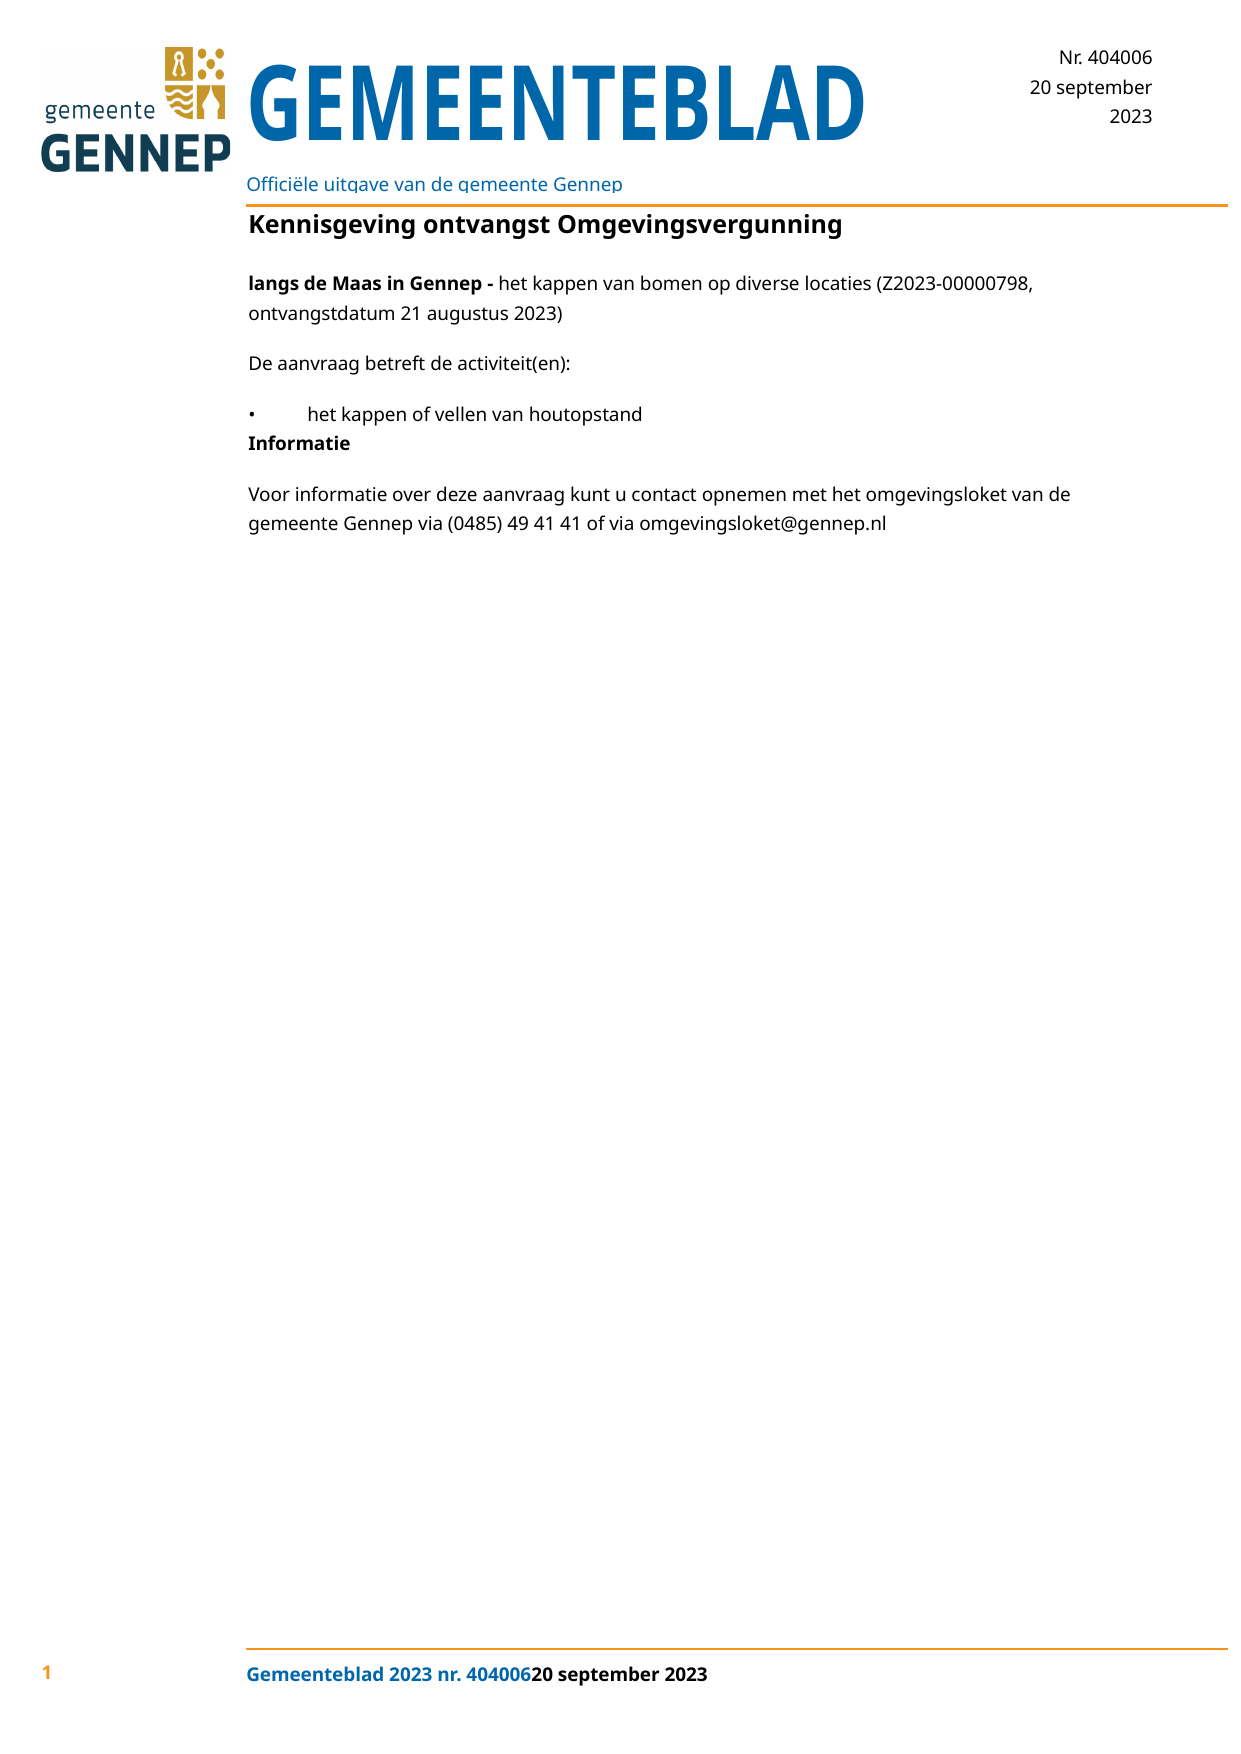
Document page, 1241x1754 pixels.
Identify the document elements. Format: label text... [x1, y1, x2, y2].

text De aanvraag betreft de activiteit(en): [248, 350, 1152, 376]
list het kappen of vellen van houtopstand [248, 401, 1152, 426]
text Kennisgeving ontvangst Omgevingsvergunning [248, 207, 1152, 241]
text Voor informatie over deze aanvraag kunt u contact opnemen met het omgevingsloket van de gemeente Gennep via (0485) 49 41 41 of via omgevingsloket@gennep.nl [248, 481, 1152, 536]
text Informatie [248, 430, 1152, 456]
text langs de Maas in Gennep - het kappen van bomen op diverse locaties (Z2023-00000798, ontvangstdatum 21 augustus 2023) [248, 270, 1152, 326]
picture [41, 47, 231, 172]
